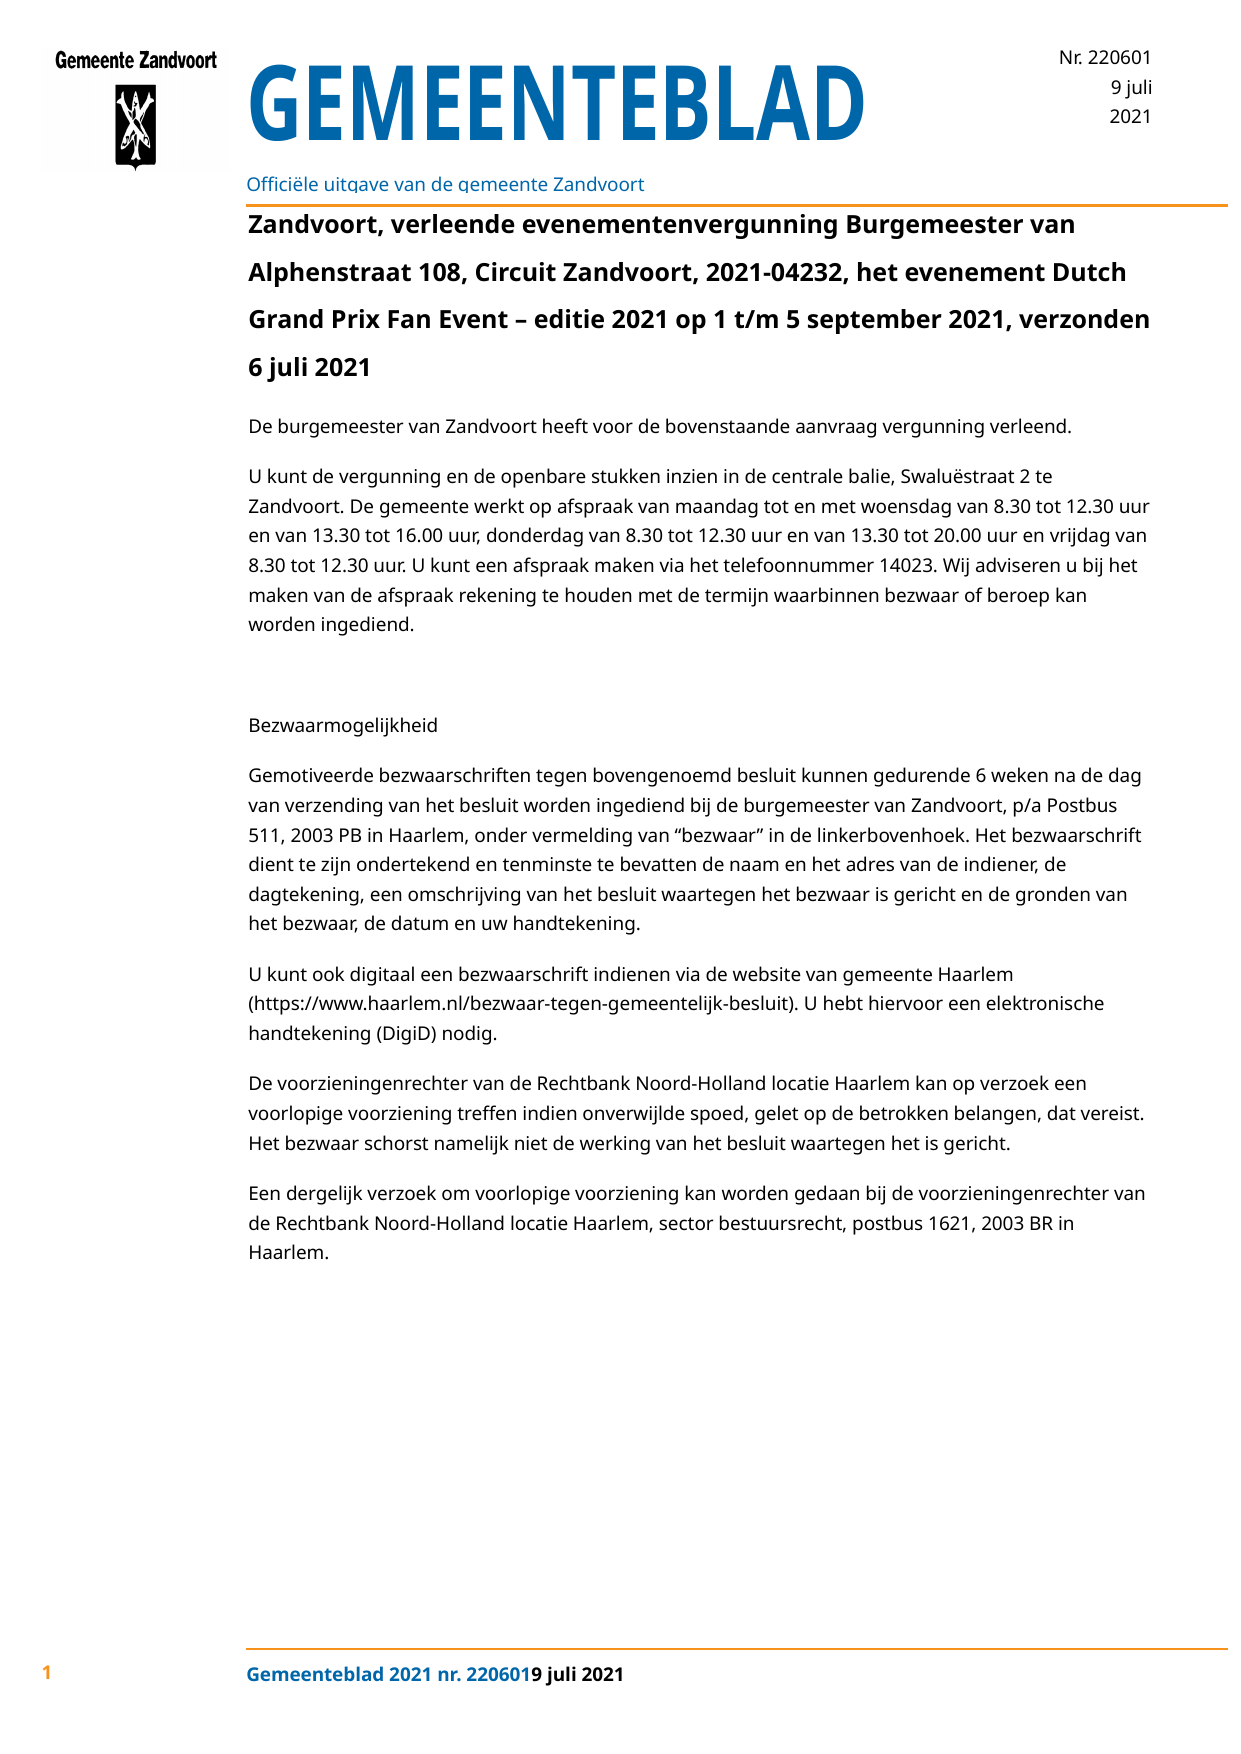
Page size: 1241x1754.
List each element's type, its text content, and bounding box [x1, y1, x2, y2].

text Bezwaarmogelijkheid [248, 712, 1152, 738]
text U kunt ook digitaal een bezwaarschrift indienen via de website van gemeente Haarlem (https://www.haarlem.nl/bezwaar-tegen-gemeentelijk-besluit). U hebt hiervoor een elektronische handtekening (DigiD) nodig. [248, 961, 1152, 1046]
picture [41, 47, 231, 172]
text Gemotiveerde bezwaarschriften tegen bovengenoemd besluit kunnen gedurende 6 weken na de dag van verzending van het besluit worden ingediend bij de burgemeester van Zandvoort, p/a Postbus 511, 2003 PB in Haarlem, onder vermelding van “bezwaar” in de linkerbovenhoek. Het bezwaarschrift dient te zijn ondertekend en tenminste te bevatten de naam en het adres van de indiener, de dagtekening, een omschrijving van het besluit waartegen het bezwaar is gericht en de gronden van het bezwaar, de datum en uw handtekening. [248, 763, 1152, 936]
text De voorzieningenrechter van de Rechtbank Noord-Holland locatie Haarlem kan op verzoek een voorlopige voorziening treffen indien onverwijlde spoed, gelet op de betrokken belangen, dat vereist. Het bezwaar schorst namelijk niet de werking van het besluit waartegen het is gericht. [248, 1071, 1152, 1156]
text Een dergelijk verzoek om voorlopige voorziening kan worden gedaan bij de voorzieningenrechter van de Rechtbank Noord-Holland locatie Haarlem, sector bestuursrecht, postbus 1621, 2003 BR in Haarlem. [248, 1180, 1152, 1265]
text Zandvoort, verleende evenementenvergunning Burgemeester van Alphenstraat 108, Circuit Zandvoort, 2021-04232, het evenement Dutch Grand Prix Fan Event – editie 2021 op 1 t/m 5 september 2021, verzonden 6 juli 2021 [248, 207, 1152, 384]
text De burgemeester van Zandvoort heeft voor de bovenstaande aanvraag vergunning verleend. [248, 413, 1152, 439]
text U kunt de vergunning en de openbare stukken inzien in de centrale balie, Swaluëstraat 2 te Zandvoort. De gemeente werkt op afspraak van maandag tot en met woensdag van 8.30 tot 12.30 uur en van 13.30 tot 16.00 uur, donderdag van 8.30 tot 12.30 uur en van 13.30 tot 20.00 uur en vrijdag van 8.30 tot 12.30 uur. U kunt een afspraak maken via het telefoonnummer 14023. Wij adviseren u bij het maken van de afspraak rekening te houden met de termijn waarbinnen bezwaar of beroep kan worden ingediend. [248, 463, 1152, 637]
